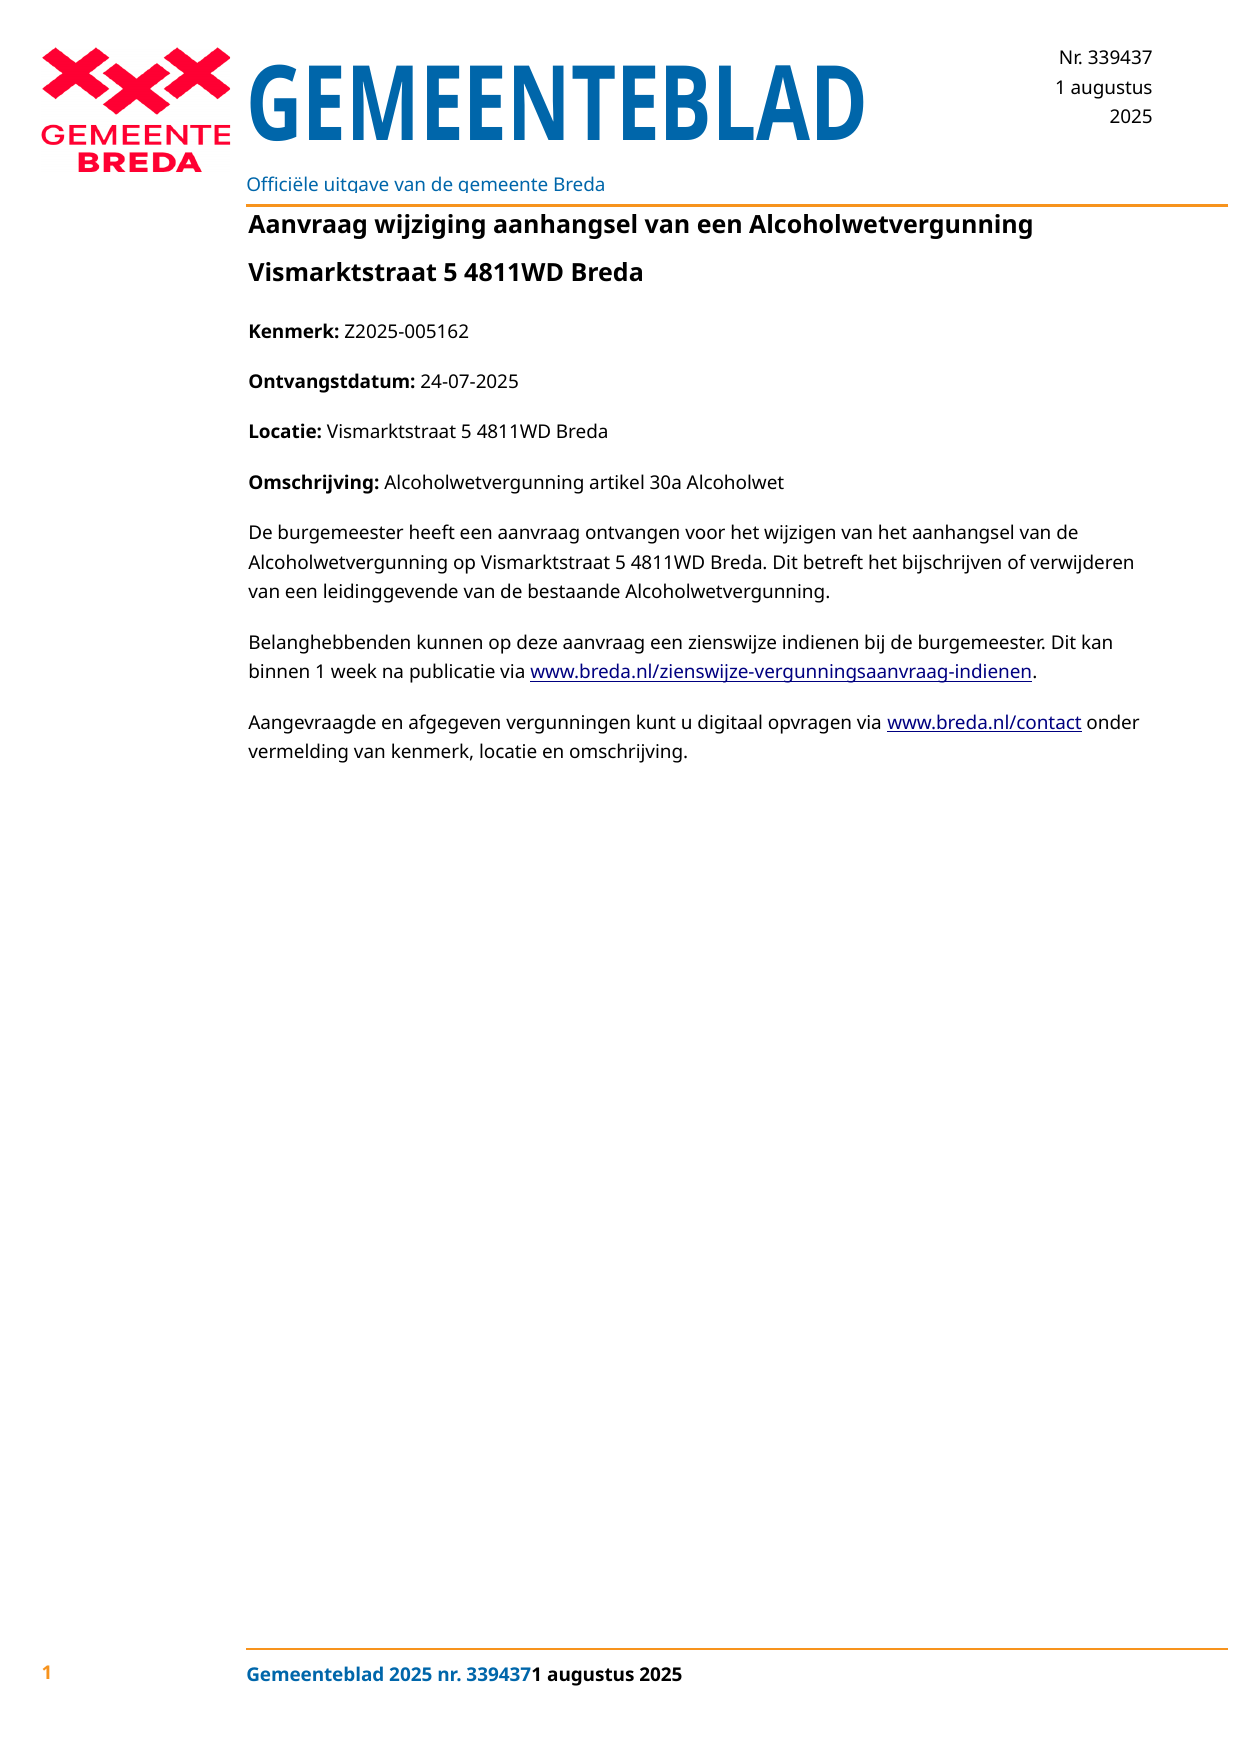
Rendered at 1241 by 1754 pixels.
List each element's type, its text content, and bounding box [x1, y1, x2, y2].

text Kenmerk: Z2025-005162 [248, 318, 1152, 344]
text Omschrijving: Alcoholwetvergunning artikel 30a Alcoholwet [248, 469, 1152, 495]
text Aanvraag wijziging aanhangsel van een Alcoholwetvergunning Vismarktstraat 5 4811WD Breda [248, 207, 1152, 288]
picture [41, 47, 231, 172]
text Belanghebbenden kunnen op deze aanvraag een zienswijze indienen bij de burgemeester. Dit kan binnen 1 week na publicatie via www.breda.nl/zienswijze-vergunningsaanvraag-indienen. [248, 629, 1152, 684]
text Aangevraagde en afgegeven vergunningen kunt u digitaal opvragen via www.breda.nl/contact onder vermelding van kenmerk, locatie en omschrijving. [248, 709, 1152, 764]
text De burgemeester heeft een aanvraag ontvangen voor het wijzigen van het aanhangsel van de Alcoholwetvergunning op Vismarktstraat 5 4811WD Breda. Dit betreft het bijschrijven of verwijderen van een leidinggevende van de bestaande Alcoholwetvergunning. [248, 519, 1152, 604]
text Ontvangstdatum: 24-07-2025 [248, 368, 1152, 394]
text Locatie: Vismarktstraat 5 4811WD Breda [248, 419, 1152, 444]
